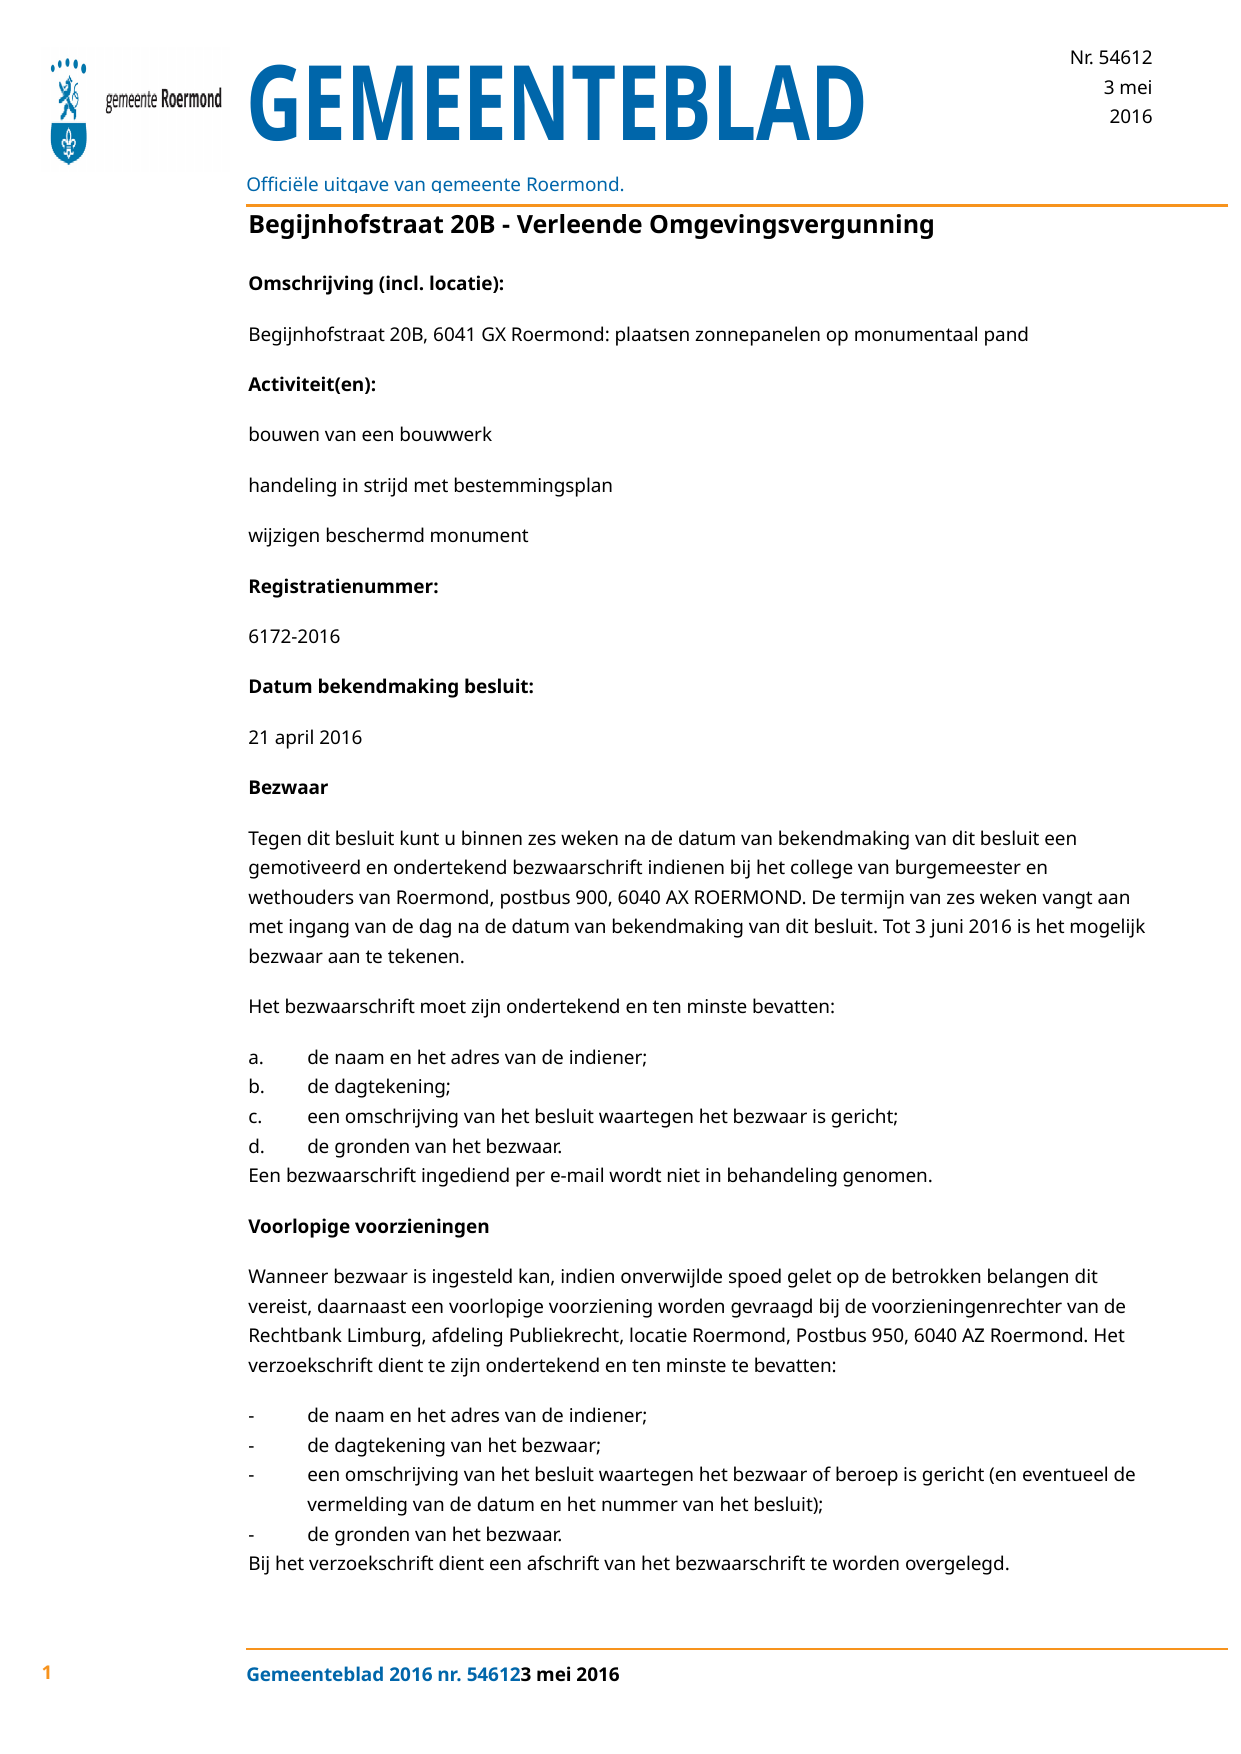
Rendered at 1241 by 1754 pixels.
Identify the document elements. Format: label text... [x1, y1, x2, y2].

text bouwen van een bouwwerk [248, 422, 1152, 447]
text 6172-2016 [248, 623, 1152, 649]
text Bij het verzoekschrift dient een afschrift van het bezwaarschrift te worden overgelegd. [248, 1550, 1152, 1576]
list een omschrijving van het besluit waartegen het bezwaar is gericht; [248, 1103, 1152, 1129]
text handeling in strijd met bestemmingsplan [248, 472, 1152, 498]
text Omschrijving (incl. locatie): [248, 270, 1152, 296]
text Voorlopige voorzieningen [248, 1213, 1152, 1238]
list de dagtekening; [248, 1074, 1152, 1099]
list de gronden van het bezwaar. [248, 1521, 1152, 1546]
text Bezwaar [248, 774, 1152, 800]
picture [41, 47, 231, 172]
text Wanneer bezwaar is ingesteld kan, indien onverwijlde spoed gelet op de betrokken belangen dit vereist, daarnaast een voorlopige voorziening worden gevraagd bij de voorzieningenrechter van de Rechtbank Limburg, afdeling Publiekrecht, locatie Roermond, Postbus 950, 6040 AZ Roermond. Het verzoekschrift dient te zijn ondertekend en ten minste te bevatten: [248, 1263, 1152, 1378]
list een omschrijving van het besluit waartegen het bezwaar of beroep is gericht (en eventueel de vermelding van de datum en het nummer van het besluit); [248, 1462, 1152, 1517]
list de naam en het adres van de indiener; [248, 1044, 1152, 1070]
text Begijnhofstraat 20B - Verleende Omgevingsvergunning [248, 207, 1152, 241]
text Het bezwaarschrift moet zijn ondertekend en ten minste bevatten: [248, 994, 1152, 1019]
text Een bezwaarschrift ingediend per e-mail wordt niet in behandeling genomen. [248, 1162, 1152, 1188]
text Tegen dit besluit kunt u binnen zes weken na de datum van bekendmaking van dit besluit een gemotiveerd en ondertekend bezwaarschrift indienen bij het college van burgemeester en wethouders van Roermond, postbus 900, 6040 AX ROERMOND. De termijn van zes weken vangt aan met ingang van de dag na de datum van bekendmaking van dit besluit. Tot 3 juni 2016 is het mogelijk bezwaar aan te tekenen. [248, 825, 1152, 969]
list de dagtekening van het bezwaar; [248, 1432, 1152, 1458]
text Activiteit(en): [248, 371, 1152, 397]
text 21 april 2016 [248, 724, 1152, 750]
list de gronden van het bezwaar. [248, 1133, 1152, 1158]
list de naam en het adres van de indiener; [248, 1402, 1152, 1428]
text Registratienummer: [248, 573, 1152, 598]
text Datum bekendmaking besluit: [248, 674, 1152, 699]
text Begijnhofstraat 20B, 6041 GX Roermond: plaatsen zonnepanelen op monumentaal pand [248, 321, 1152, 346]
text wijzigen beschermd monument [248, 522, 1152, 548]
